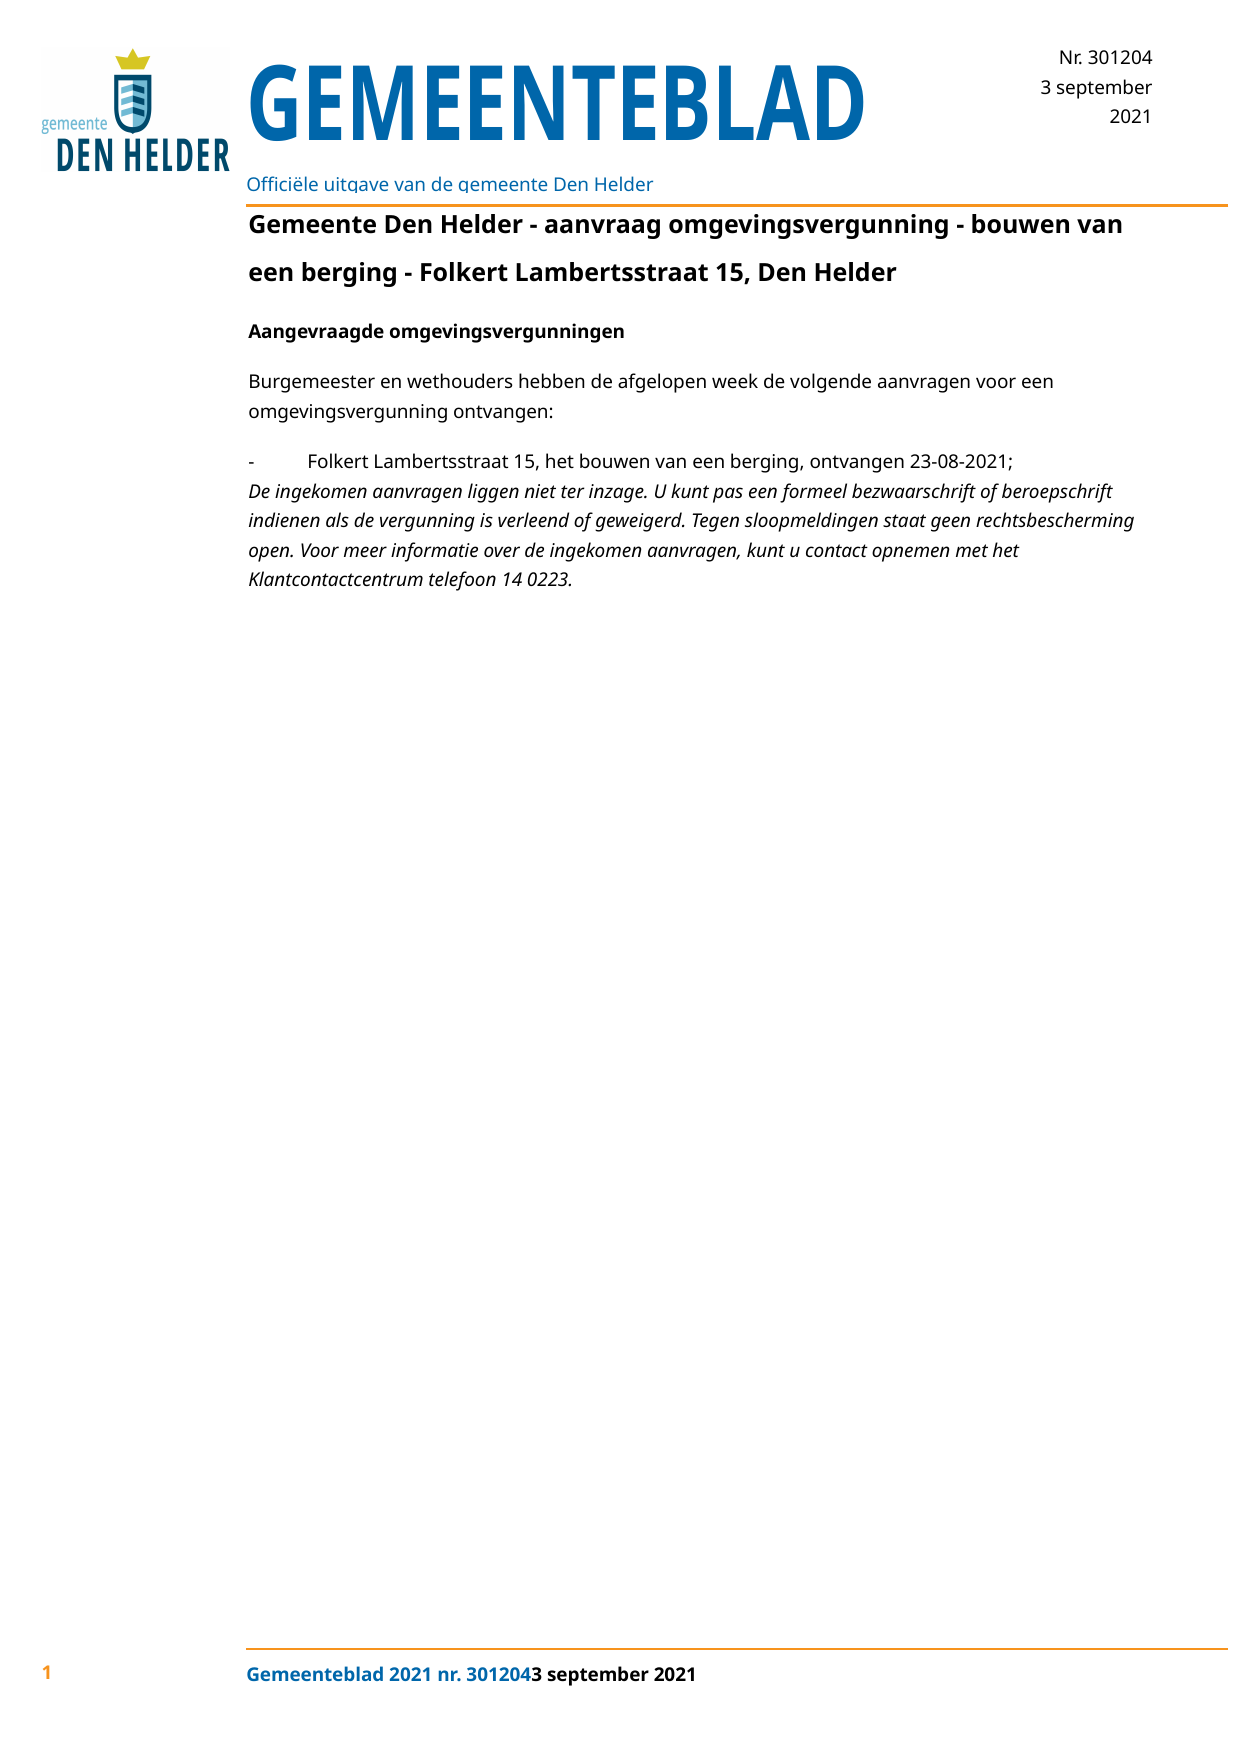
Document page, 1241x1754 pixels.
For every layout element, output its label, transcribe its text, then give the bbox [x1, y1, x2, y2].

picture [41, 47, 231, 172]
picture [63, 144, 68, 165]
picture [182, 144, 187, 165]
text Burgemeester en wethouders hebben de afgelopen week de volgende aanvragen voor een omgevingsvergunning ontvangen: [248, 368, 1152, 424]
text Aangevraagde omgevingsvergunningen [248, 318, 1152, 344]
list Folkert Lambertsstraat 15, het bouwen van een berging, ontvangen 23-08-2021; [248, 448, 1152, 474]
text De ingekomen aanvragen liggen niet ter inzage. U kunt pas een formeel bezwaarschrift of beroepschrift indienen als de vergunning is verleend of geweigerd. Tegen sloopmeldingen staat geen rechtsbescherming open. Voor meer informatie over de ingekomen aanvragen, kunt u contact opnemen met het Klantcontactcentrum telefoon 14 0223. [248, 478, 1152, 592]
picture [130, 157, 135, 172]
picture [220, 160, 224, 172]
text Gemeente Den Helder - aanvraag omgevingsvergunning - bouwen van een berging - Folkert Lambertsstraat 15, Den Helder [248, 207, 1152, 288]
picture [100, 154, 106, 172]
